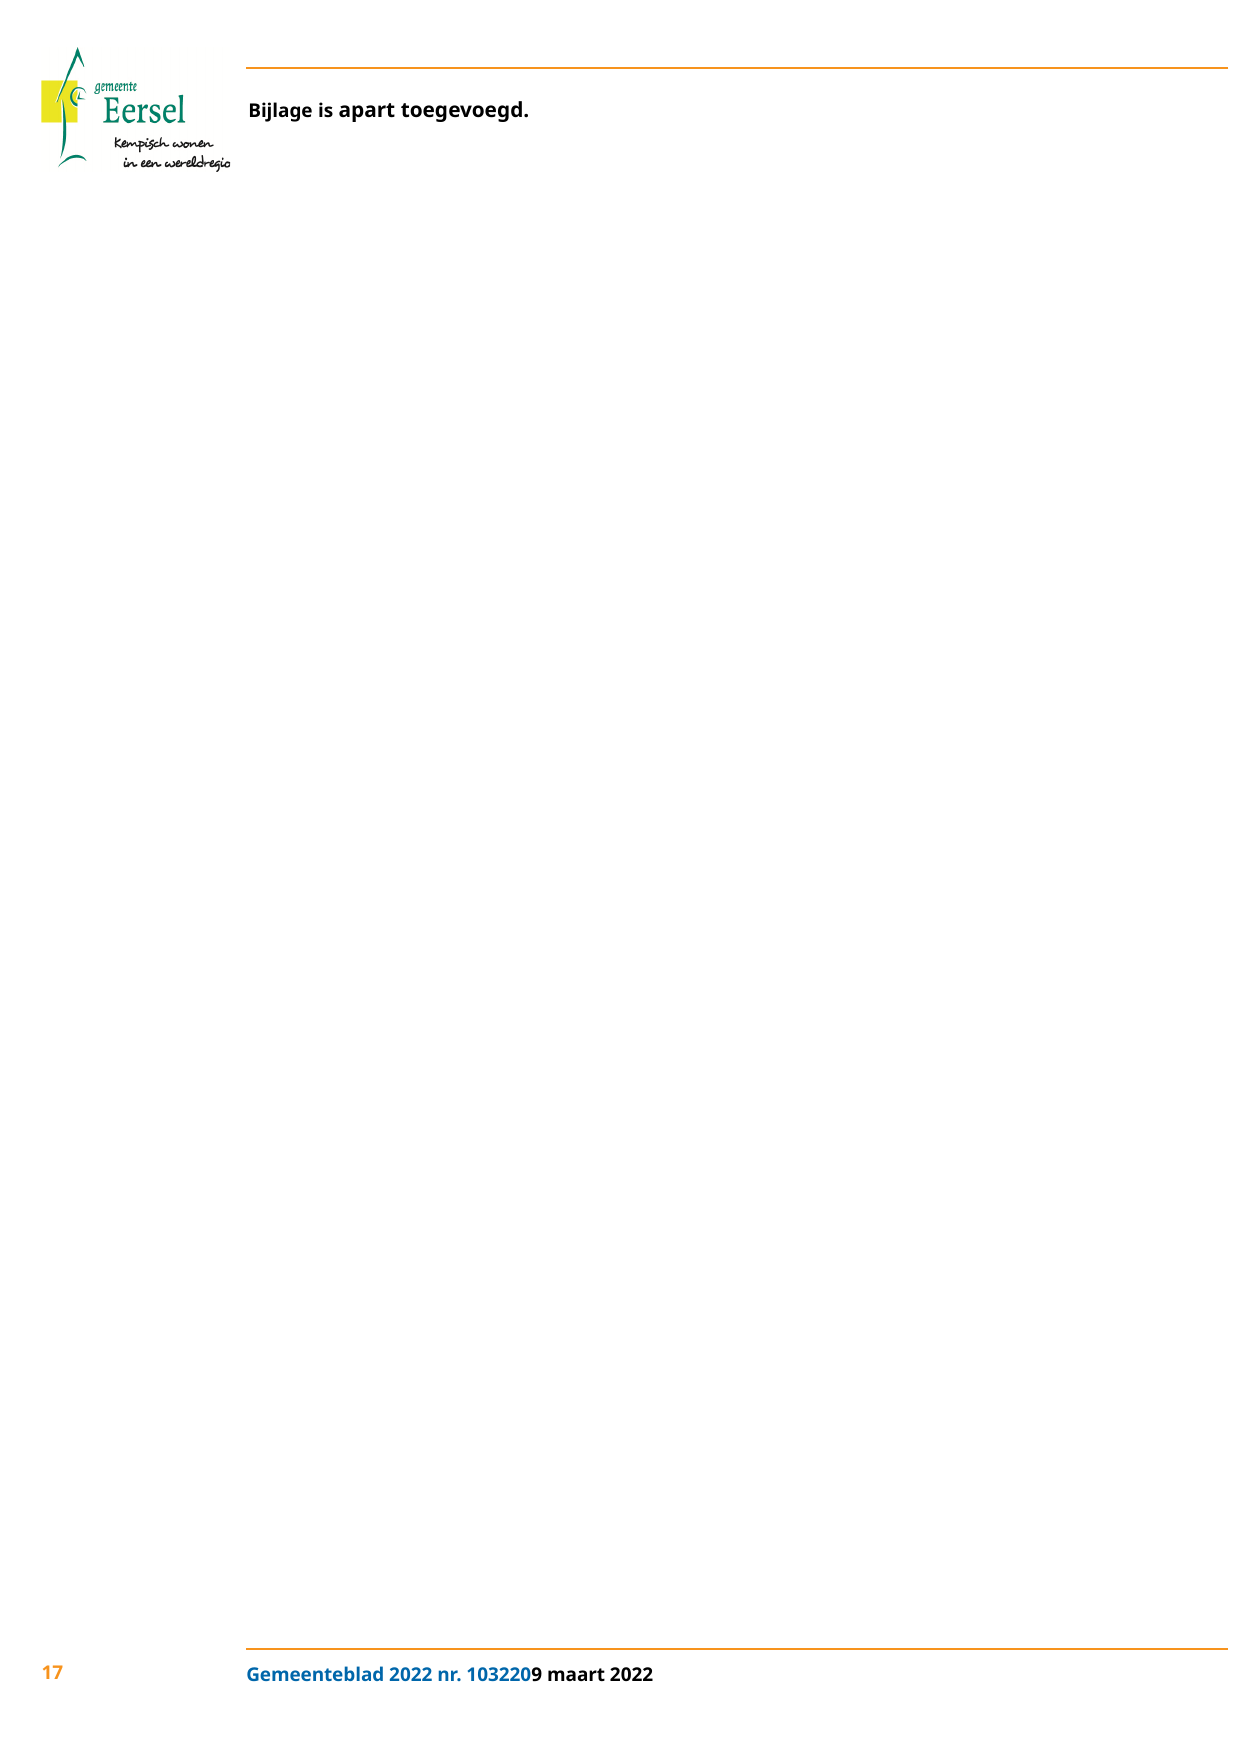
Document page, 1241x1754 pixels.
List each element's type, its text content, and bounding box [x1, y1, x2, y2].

text Bijlage is apart toegevoegd. [248, 95, 1152, 123]
picture [41, 47, 231, 172]
